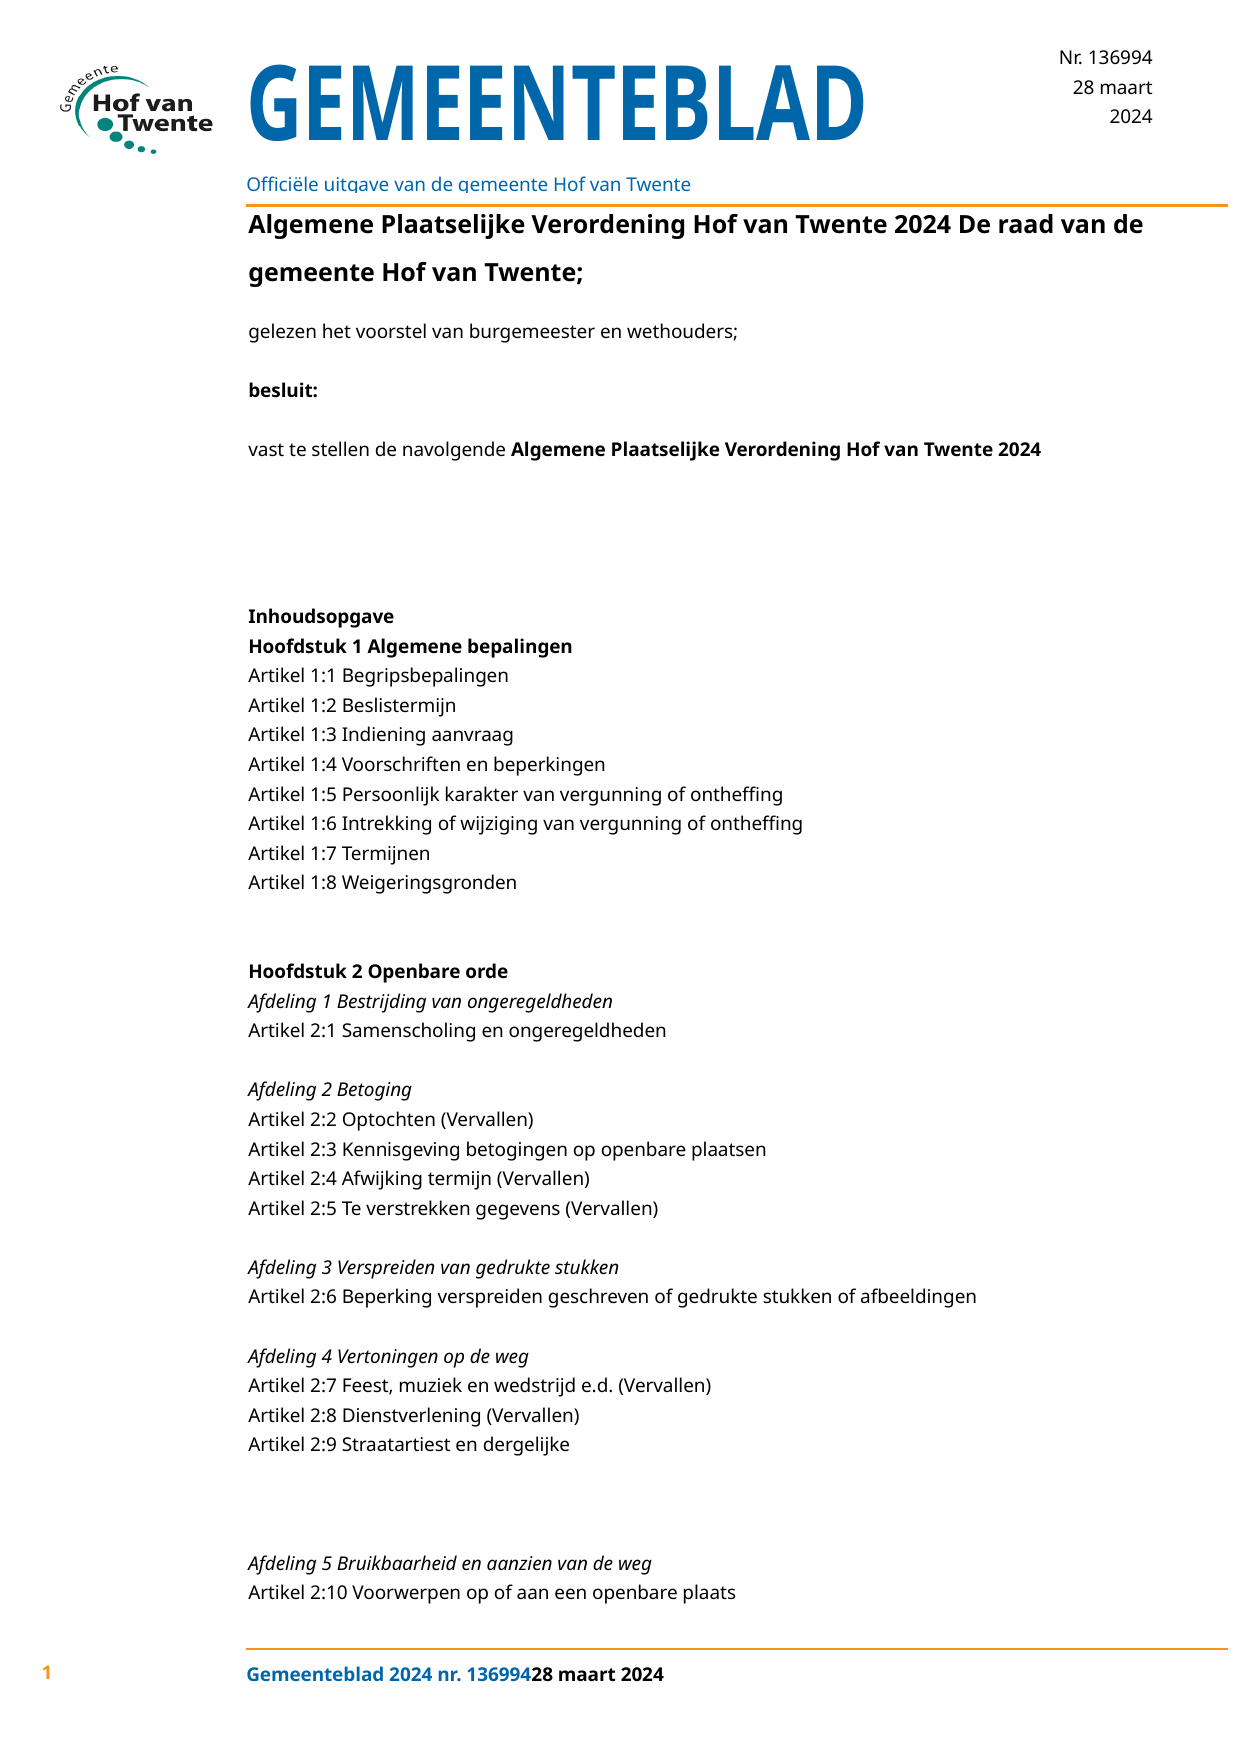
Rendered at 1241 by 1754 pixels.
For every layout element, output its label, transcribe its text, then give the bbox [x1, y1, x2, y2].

text Artikel 1:2 Beslistermijn [248, 692, 1152, 718]
text Afdeling 4 Vertoningen op de weg [248, 1343, 1152, 1369]
text Artikel 2:4 Afwijking termijn (Vervallen) [248, 1165, 1152, 1191]
text gelezen het voorstel van burgemeester en wethouders; [248, 318, 1152, 344]
text Artikel 1:4 Voorschriften en beperkingen [248, 751, 1152, 777]
text Artikel 1:8 Weigeringsgronden [248, 869, 1152, 895]
text Algemene Plaatselijke Verordening Hof van Twente 2024 De raad van de gemeente Hof van Twente; [248, 207, 1152, 288]
text Afdeling 5 Bruikbaarheid en aanzien van de weg [248, 1550, 1152, 1576]
text Artikel 2:6 Beperking verspreiden geschreven of gedrukte stukken of afbeeldingen [248, 1284, 1152, 1309]
text Artikel 2:1 Samenscholing en ongeregeldheden [248, 1017, 1152, 1043]
text Artikel 1:6 Intrekking of wijziging van vergunning of ontheffing [248, 810, 1152, 836]
text Afdeling 1 Bestrijding van ongeregeldheden [248, 988, 1152, 1014]
text Artikel 1:3 Indiening aanvraag [248, 722, 1152, 747]
text Artikel 2:10 Voorwerpen op of aan een openbare plaats [248, 1579, 1152, 1605]
table_header [610, 515, 817, 541]
text Afdeling 2 Betoging [248, 1077, 1152, 1102]
picture [41, 47, 231, 172]
text Hoofdstuk 2 Openbare orde [248, 958, 1152, 984]
text vast te stellen de navolgende Algemene Plaatselijke Verordening Hof van Twente 2024 [248, 436, 1152, 462]
text Artikel 2:7 Feest, muziek en wedstrijd e.d. (Vervallen) [248, 1372, 1152, 1398]
text Hoofdstuk 1 Algemene bepalingen [248, 633, 1152, 659]
text Artikel 2:2 Optochten (Vervallen) [248, 1106, 1152, 1132]
text Artikel 2:3 Kennisgeving betogingen op openbare plaatsen [248, 1136, 1152, 1162]
table_header [248, 515, 609, 541]
text Artikel 2:8 Dienstverlening (Vervallen) [248, 1402, 1152, 1428]
table_header [817, 515, 1152, 541]
text Artikel 2:5 Te verstrekken gegevens (Vervallen) [248, 1195, 1152, 1221]
text Artikel 1:7 Termijnen [248, 840, 1152, 866]
text Artikel 1:5 Persoonlijk karakter van vergunning of ontheffing [248, 781, 1152, 807]
text Inhoudsopgave [248, 603, 1152, 629]
text Artikel 1:1 Begripsbepalingen [248, 662, 1152, 688]
text besluit: [248, 377, 1152, 403]
text Afdeling 3 Verspreiden van gedrukte stukken [248, 1254, 1152, 1280]
text Artikel 2:9 Straatartiest en dergelijke [248, 1432, 1152, 1457]
